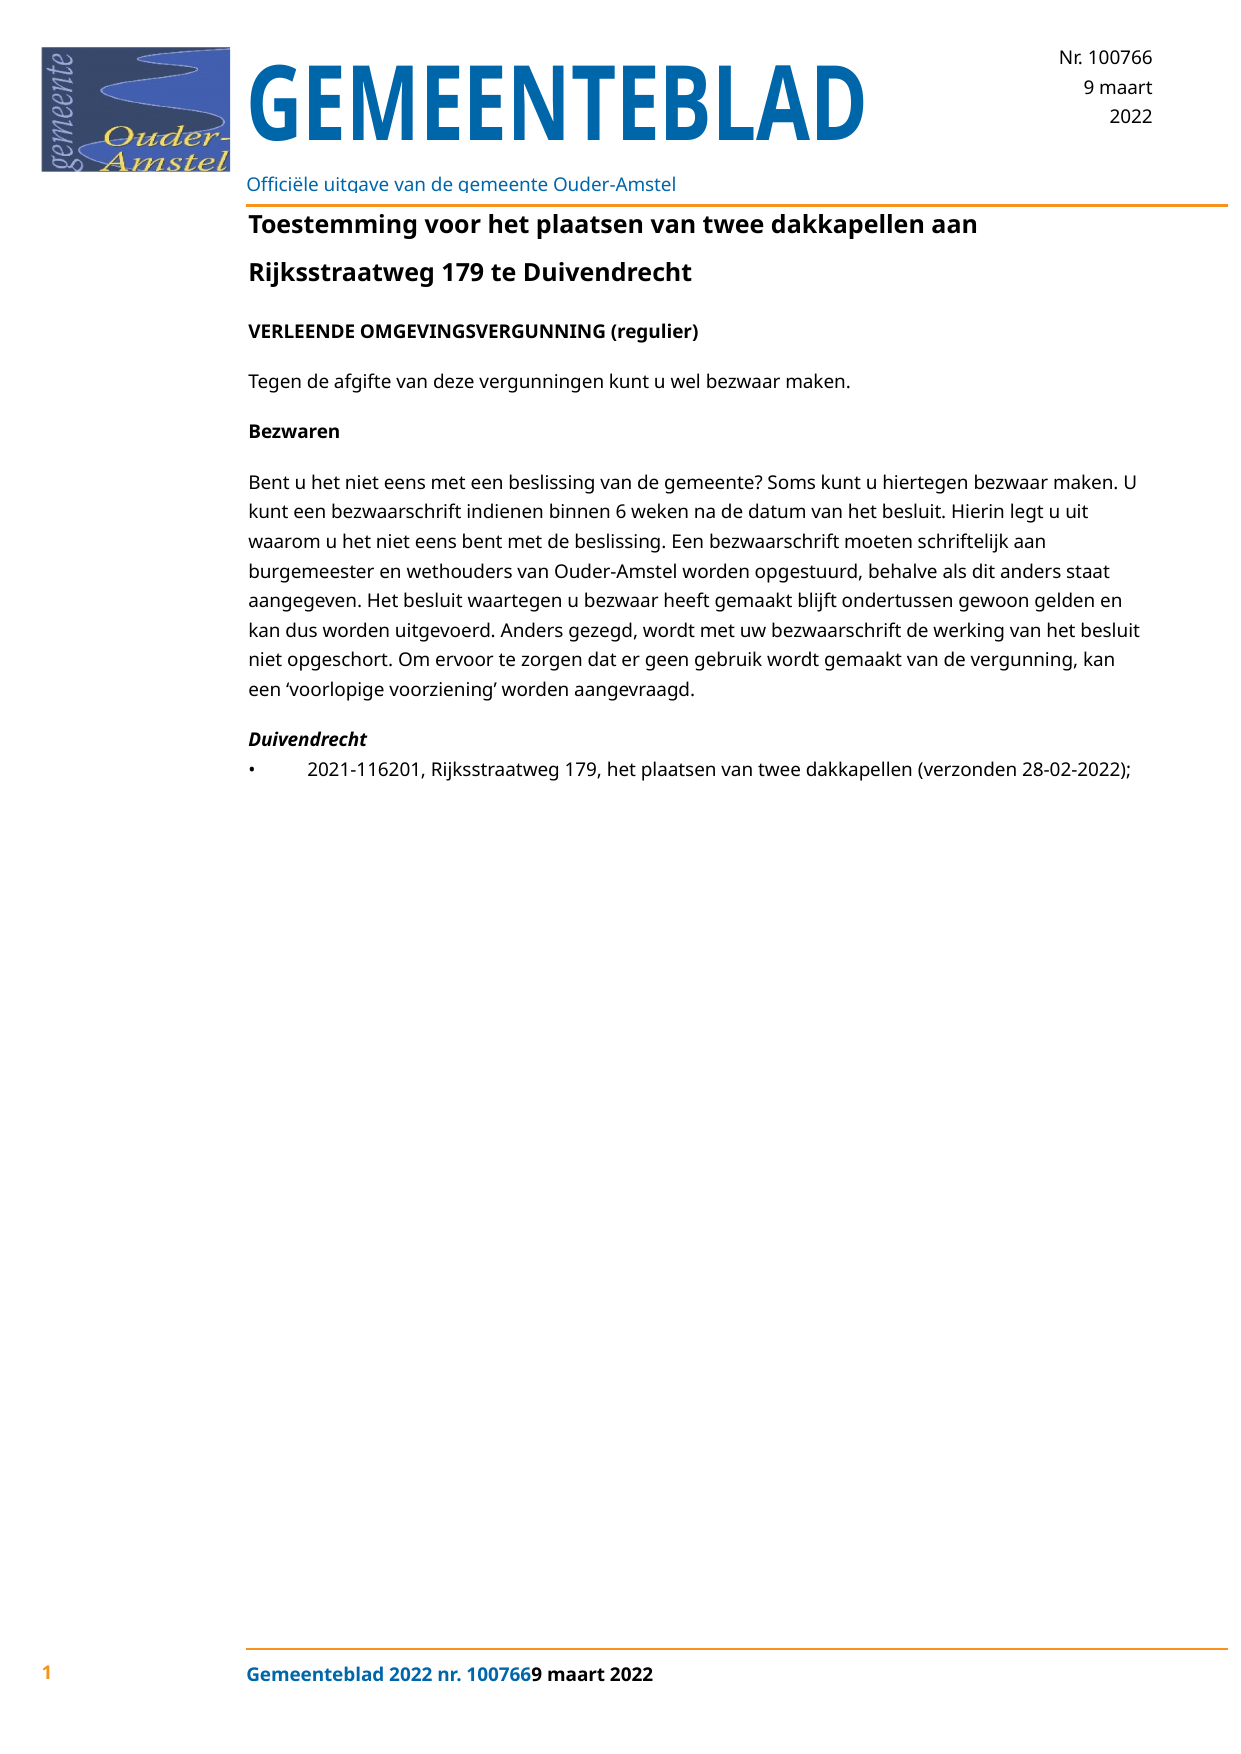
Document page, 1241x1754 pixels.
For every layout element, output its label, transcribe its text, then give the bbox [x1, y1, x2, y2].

text Bezwaren [248, 419, 1152, 444]
text VERLEENDE OMGEVINGSVERGUNNING (regulier) [248, 318, 1152, 344]
text Bent u het niet eens met een beslissing van de gemeente? Soms kunt u hiertegen bezwaar maken. U kunt een bezwaarschrift indienen binnen 6 weken na de datum van het besluit. Hierin legt u uit waarom u het niet eens bent met de beslissing. Een bezwaarschrift moeten schriftelijk aan burgemeester en wethouders van Ouder-Amstel worden opgestuurd, behalve als dit anders staat aangegeven. Het besluit waartegen u bezwaar heeft gemaakt blijft ondertussen gewoon gelden en kan dus worden uitgevoerd. Anders gezegd, wordt met uw bezwaarschrift de werking van het besluit niet opgeschort. Om ervoor te zorgen dat er geen gebruik wordt gemaakt van de vergunning, kan een ‘voorlopige voorziening’ worden aangevraagd. [248, 469, 1152, 702]
picture [41, 47, 231, 172]
text Tegen de afgifte van deze vergunningen kunt u wel bezwaar maken. [248, 368, 1152, 394]
list 2021-116201, Rijksstraatweg 179, het plaatsen van twee dakkapellen (verzonden 28-02-2022); [248, 756, 1152, 782]
text Duivendrecht [248, 727, 1152, 752]
text Toestemming voor het plaatsen van twee dakkapellen aan Rijksstraatweg 179 te Duivendrecht [248, 207, 1152, 288]
